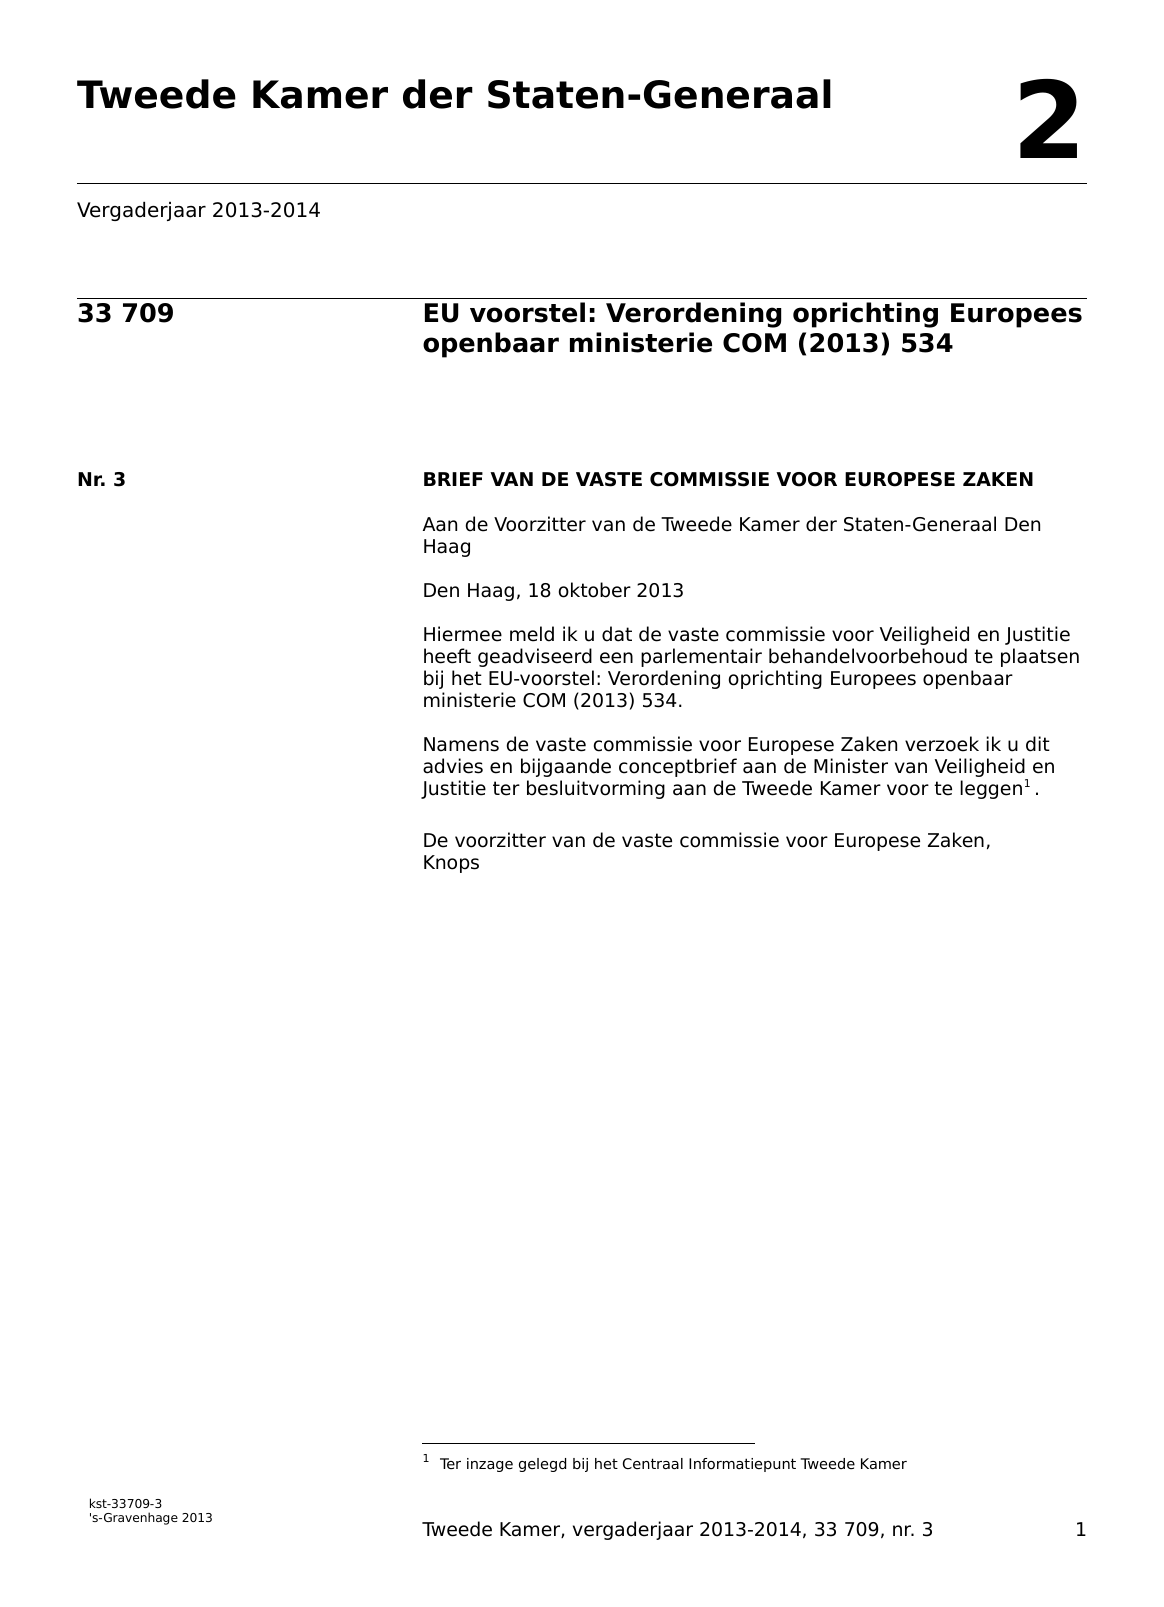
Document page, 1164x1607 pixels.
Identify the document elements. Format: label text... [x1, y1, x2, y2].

text Aan de Voorzitter van de Tweede Kamer der Staten-Generaal Den Haag [422, 513, 1087, 557]
text De voorzitter van de vaste commissie voor Europese Zaken, Knops [422, 830, 1087, 874]
table_cell Vergaderjaar 2013-2014 [77, 184, 1087, 298]
text Den Haag, 18 oktober 2013 [422, 580, 1087, 602]
table_header Tweede Kamer der Staten-Generaal [77, 59, 886, 183]
text Namens de vaste commissie voor Europese Zaken verzoek ik u dit advies en bijgaande conceptbrief aan de Minister van Veiligheid en Justitie ter besluitvorming aan de Tweede Kamer voor te leggen. [422, 734, 1087, 800]
text 's-Gravenhage 2013 [88, 1511, 323, 1525]
text Hiermee meld ik u dat de vaste commissie voor Veiligheid en Justitie heeft geadviseerd een parlementair behandelvoorbehoud te plaatsen bij het EU-voorstel: Verordening oprichting Europees openbaar ministerie COM (2013) 534. [422, 624, 1087, 712]
subtitle Nr. 3 BRIEF VAN DE VASTE COMMISSIE VOOR EUROPESE ZAKEN [77, 469, 1087, 491]
table_header 2 [886, 59, 1087, 183]
text Ter inzage gelegd bij het Centraal Informatiepunt Tweede Kamer [422, 1452, 1087, 1474]
subtitle 33 709 EU voorstel: Verordening oprichting Europees openbaar ministerie COM (2013) 534 [77, 299, 1087, 358]
text kst-33709-3 [88, 1497, 323, 1511]
